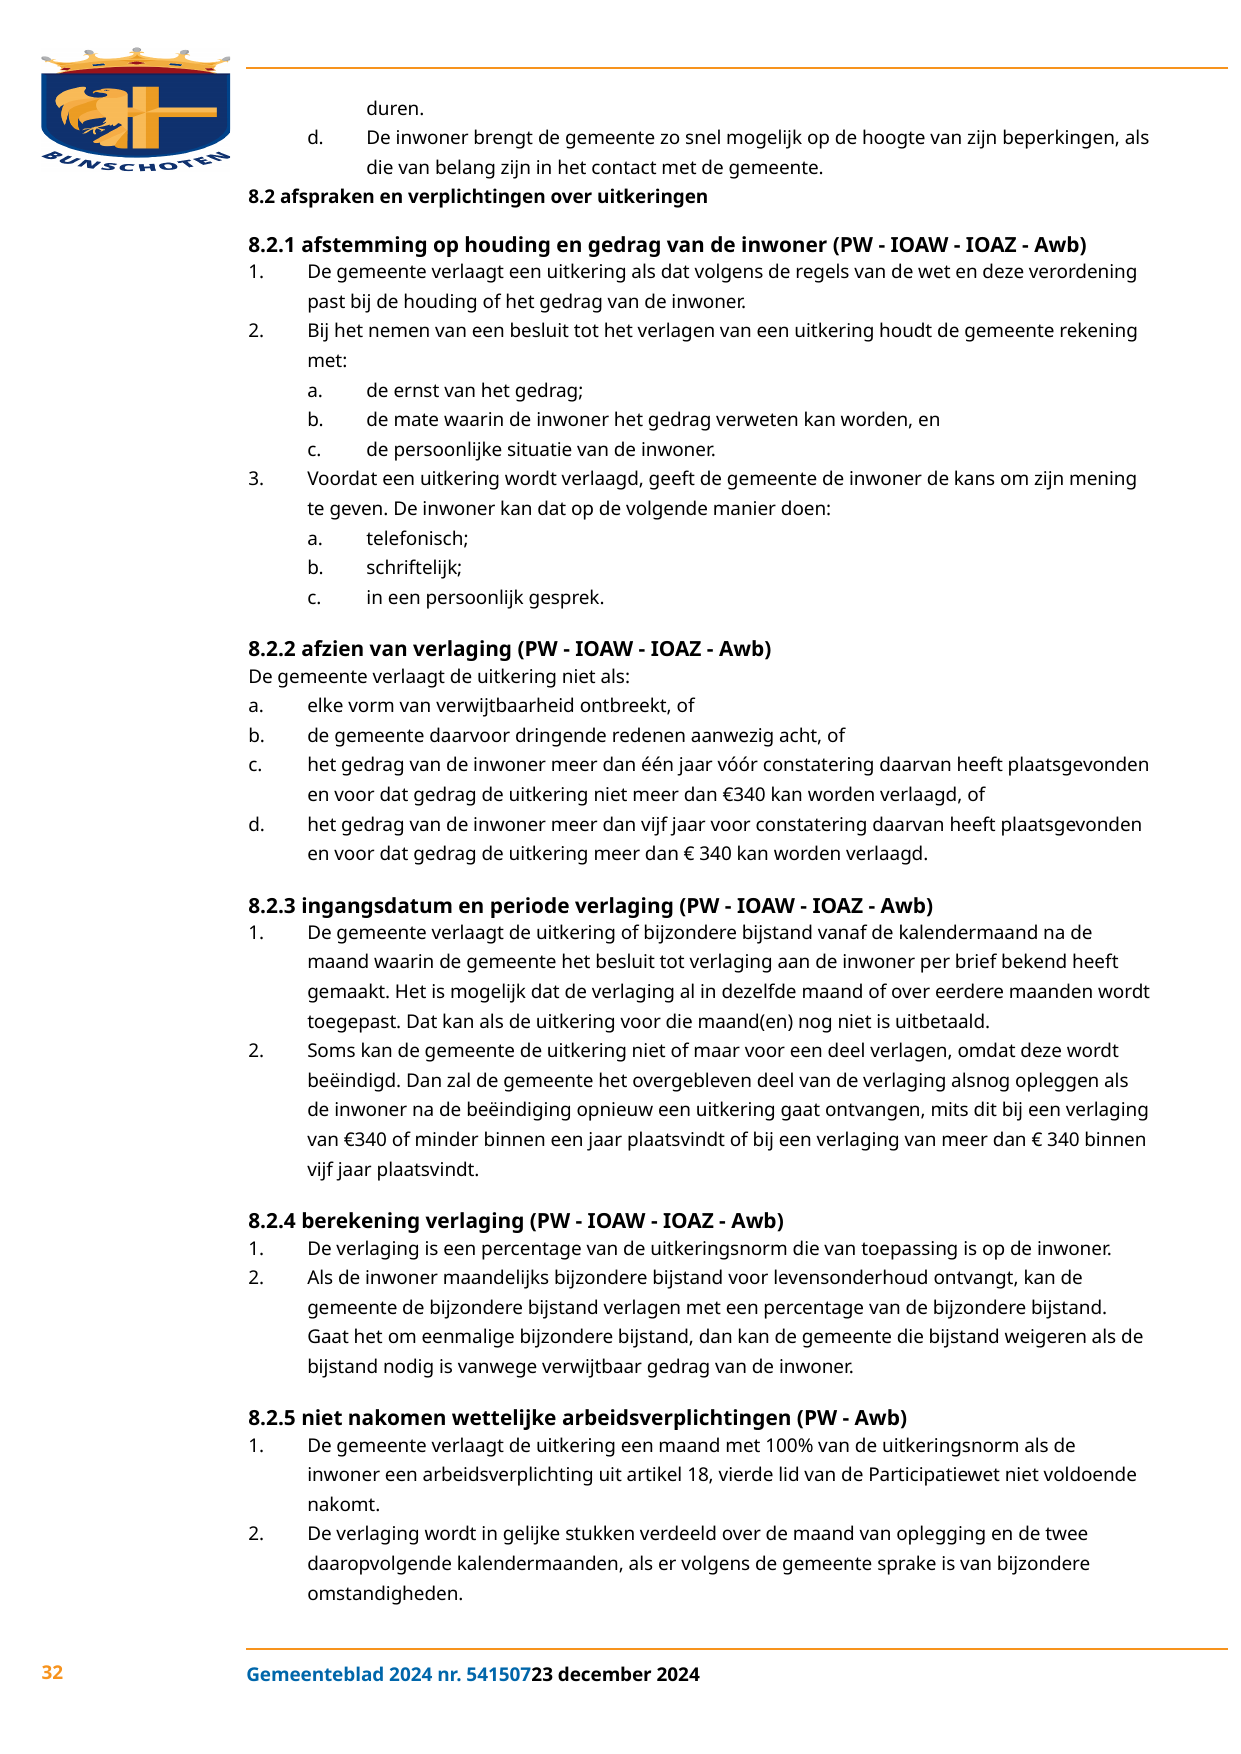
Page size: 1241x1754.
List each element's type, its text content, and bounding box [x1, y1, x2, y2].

list het gedrag van de inwoner meer dan één jaar vóór constatering daarvan heeft plaatsgevonden en voor dat gedrag de uitkering niet meer dan €340 kan worden verlaagd, of [248, 752, 1152, 807]
text 8.2.1 afstemming op houding en gedrag van de inwoner (PW - IOAW - IOAZ - Awb) [248, 230, 1152, 258]
list schriftelijk; [307, 554, 1152, 580]
list Voordat een uitkering wordt verlaagd, geeft de gemeente de inwoner de kans om zijn mening te geven. De inwoner kan dat op de volgende manier doen: [248, 466, 1152, 521]
list het gedrag van de inwoner meer dan vijf jaar voor constatering daarvan heeft plaatsgevonden en voor dat gedrag de uitkering meer dan € 340 kan worden verlaagd. [248, 811, 1152, 866]
picture [41, 47, 231, 172]
list De gemeente verlaagt de uitkering of bijzondere bijstand vanaf de kalendermaand na de maand waarin de gemeente het besluit tot verlaging aan de inwoner per brief bekend heeft gemaakt. Het is mogelijk dat de verlaging al in dezelfde maand of over eerdere maanden wordt toegepast. Dat kan als de uitkering voor die maand(en) nog niet is uitbetaald. [248, 919, 1152, 1034]
list De gemeente verlaagt de uitkering een maand met 100% van de uitkeringsnorm als de inwoner een arbeidsverplichting uit artikel 18, vierde lid van de Participatiewet niet voldoende nakomt. [248, 1432, 1152, 1517]
text 8.2.2 afzien van verlaging (PW - IOAW - IOAZ - Awb) [248, 634, 1152, 663]
list Bij het nemen van een besluit tot het verlagen van een uitkering houdt de gemeente rekening met: [248, 318, 1152, 373]
list Als de inwoner maandelijks bijzondere bijstand voor levensonderhoud ontvangt, kan de gemeente de bijzondere bijstand verlagen met een percentage van de bijzondere bijstand. Gaat het om eenmalige bijzondere bijstand, dan kan de gemeente die bijstand weigeren als de bijstand nodig is vanwege verwijtbaar gedrag van de inwoner. [248, 1264, 1152, 1379]
text 8.2 afspraken en verplichtingen over uitkeringen [248, 183, 1152, 209]
list de ernst van het gedrag; [307, 377, 1152, 403]
list De inwoner brengt de gemeente zo snel mogelijk op de hoogte van zijn beperkingen, als die van belang zijn in het contact met de gemeente. [307, 124, 1152, 180]
list De verlaging wordt in gelijke stukken verdeeld over de maand van oplegging en de twee daaropvolgende kalendermaanden, als er volgens de gemeente sprake is van bijzondere omstandigheden. [248, 1521, 1152, 1606]
list elke vorm van verwijtbaarheid ontbreekt, of [248, 692, 1152, 718]
list De verlaging is een percentage van de uitkeringsnorm die van toepassing is op de inwoner. [248, 1235, 1152, 1260]
list in een persoonlijk gesprek. [307, 584, 1152, 610]
list de mate waarin de inwoner het gedrag verweten kan worden, en [307, 406, 1152, 432]
text De gemeente verlaagt de uitkering niet als: [248, 663, 1152, 688]
list telefonisch; [307, 525, 1152, 551]
list de persoonlijke situatie van de inwoner. [307, 436, 1152, 462]
list Soms kan de gemeente de uitkering niet of maar voor een deel verlagen, omdat deze wordt beëindigd. Dan zal de gemeente het overgebleven deel van de verlaging alsnog opleggen als de inwoner na de beëindiging opnieuw een uitkering gaat ontvangen, mits dit bij een verlaging van €340 of minder binnen een jaar plaatsvindt of bij een verlaging van meer dan € 340 binnen vijf jaar plaatsvindt. [248, 1037, 1152, 1182]
text 8.2.5 niet nakomen wettelijke arbeidsverplichtingen (PW - Awb) [248, 1403, 1152, 1432]
text 8.2.3 ingangsdatum en periode verlaging (PW - IOAW - IOAZ - Awb) [248, 891, 1152, 919]
list De gemeente verlaagt een uitkering als dat volgens de regels van de wet en deze verordening past bij de houding of het gedrag van de inwoner. [248, 258, 1152, 314]
list duren. [307, 95, 1152, 121]
list de gemeente daarvoor dringende redenen aanwezig acht, of [248, 722, 1152, 748]
text 8.2.4 berekening verlaging (PW - IOAW - IOAZ - Awb) [248, 1206, 1152, 1235]
